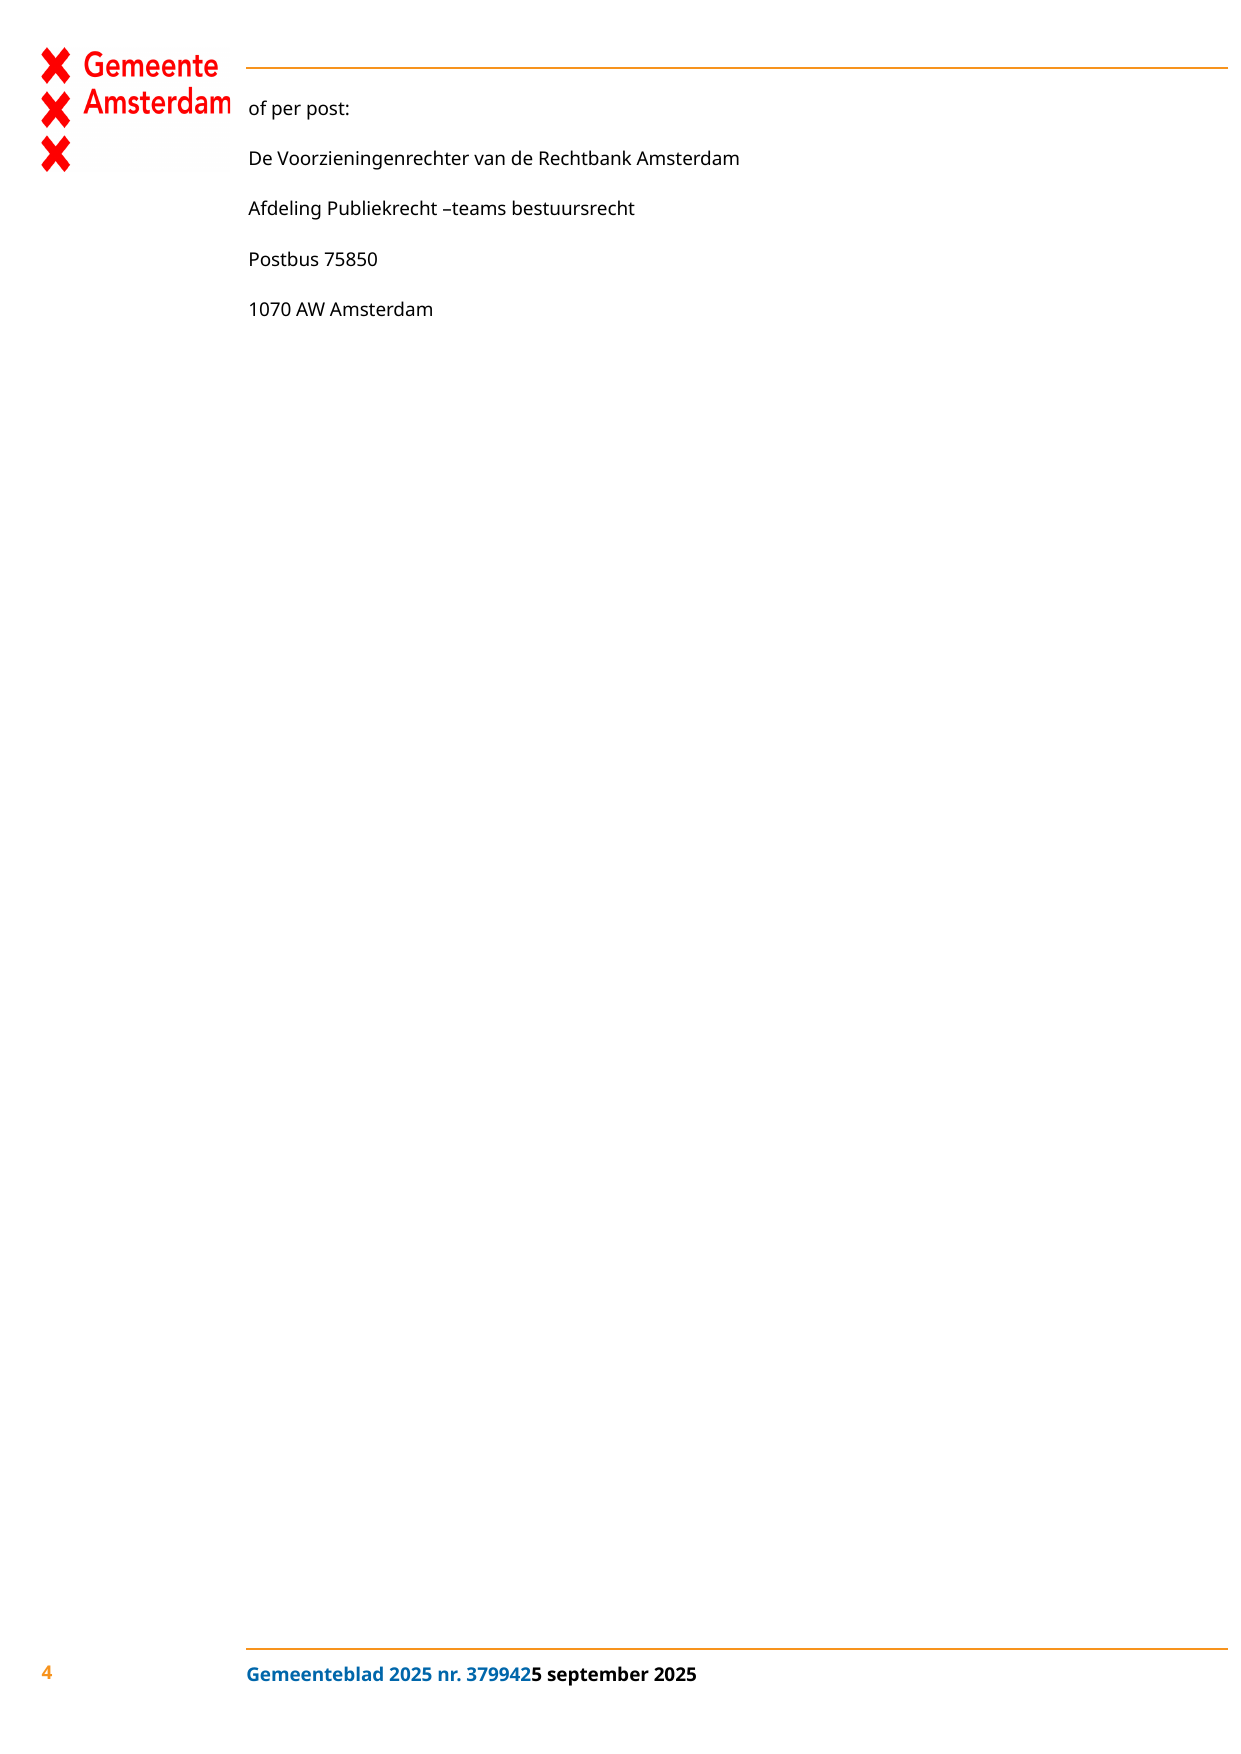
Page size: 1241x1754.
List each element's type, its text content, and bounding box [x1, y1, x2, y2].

text Afdeling Publiekrecht –teams bestuursrecht [248, 196, 1152, 221]
text De Voorzieningenrechter van de Rechtbank Amsterdam [248, 145, 1152, 171]
text 1070 AW Amsterdam [248, 296, 1152, 322]
text Postbus 75850 [248, 246, 1152, 272]
text of per post: [248, 95, 1152, 121]
picture [41, 47, 231, 172]
